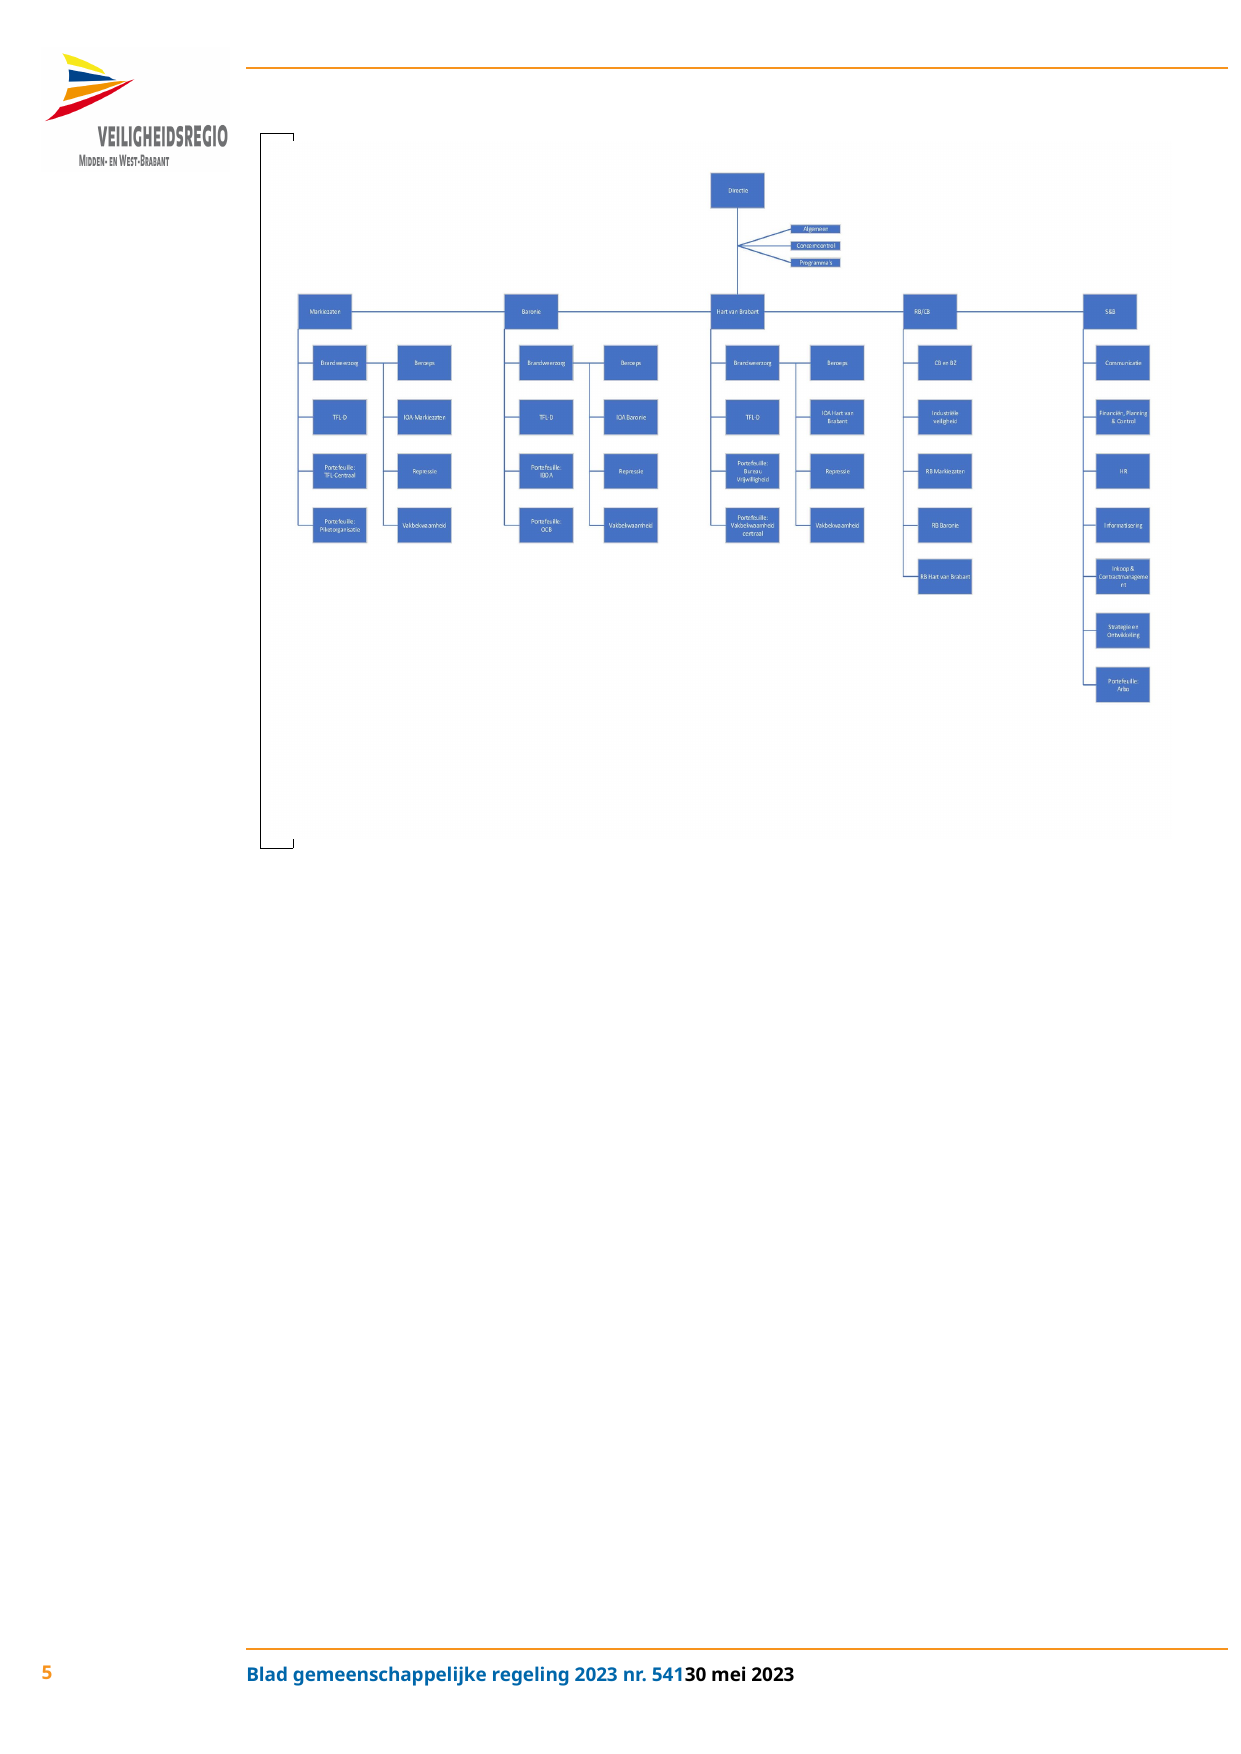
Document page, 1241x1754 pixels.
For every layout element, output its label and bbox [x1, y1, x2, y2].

picture [41, 47, 231, 172]
picture [268, 141, 1173, 839]
